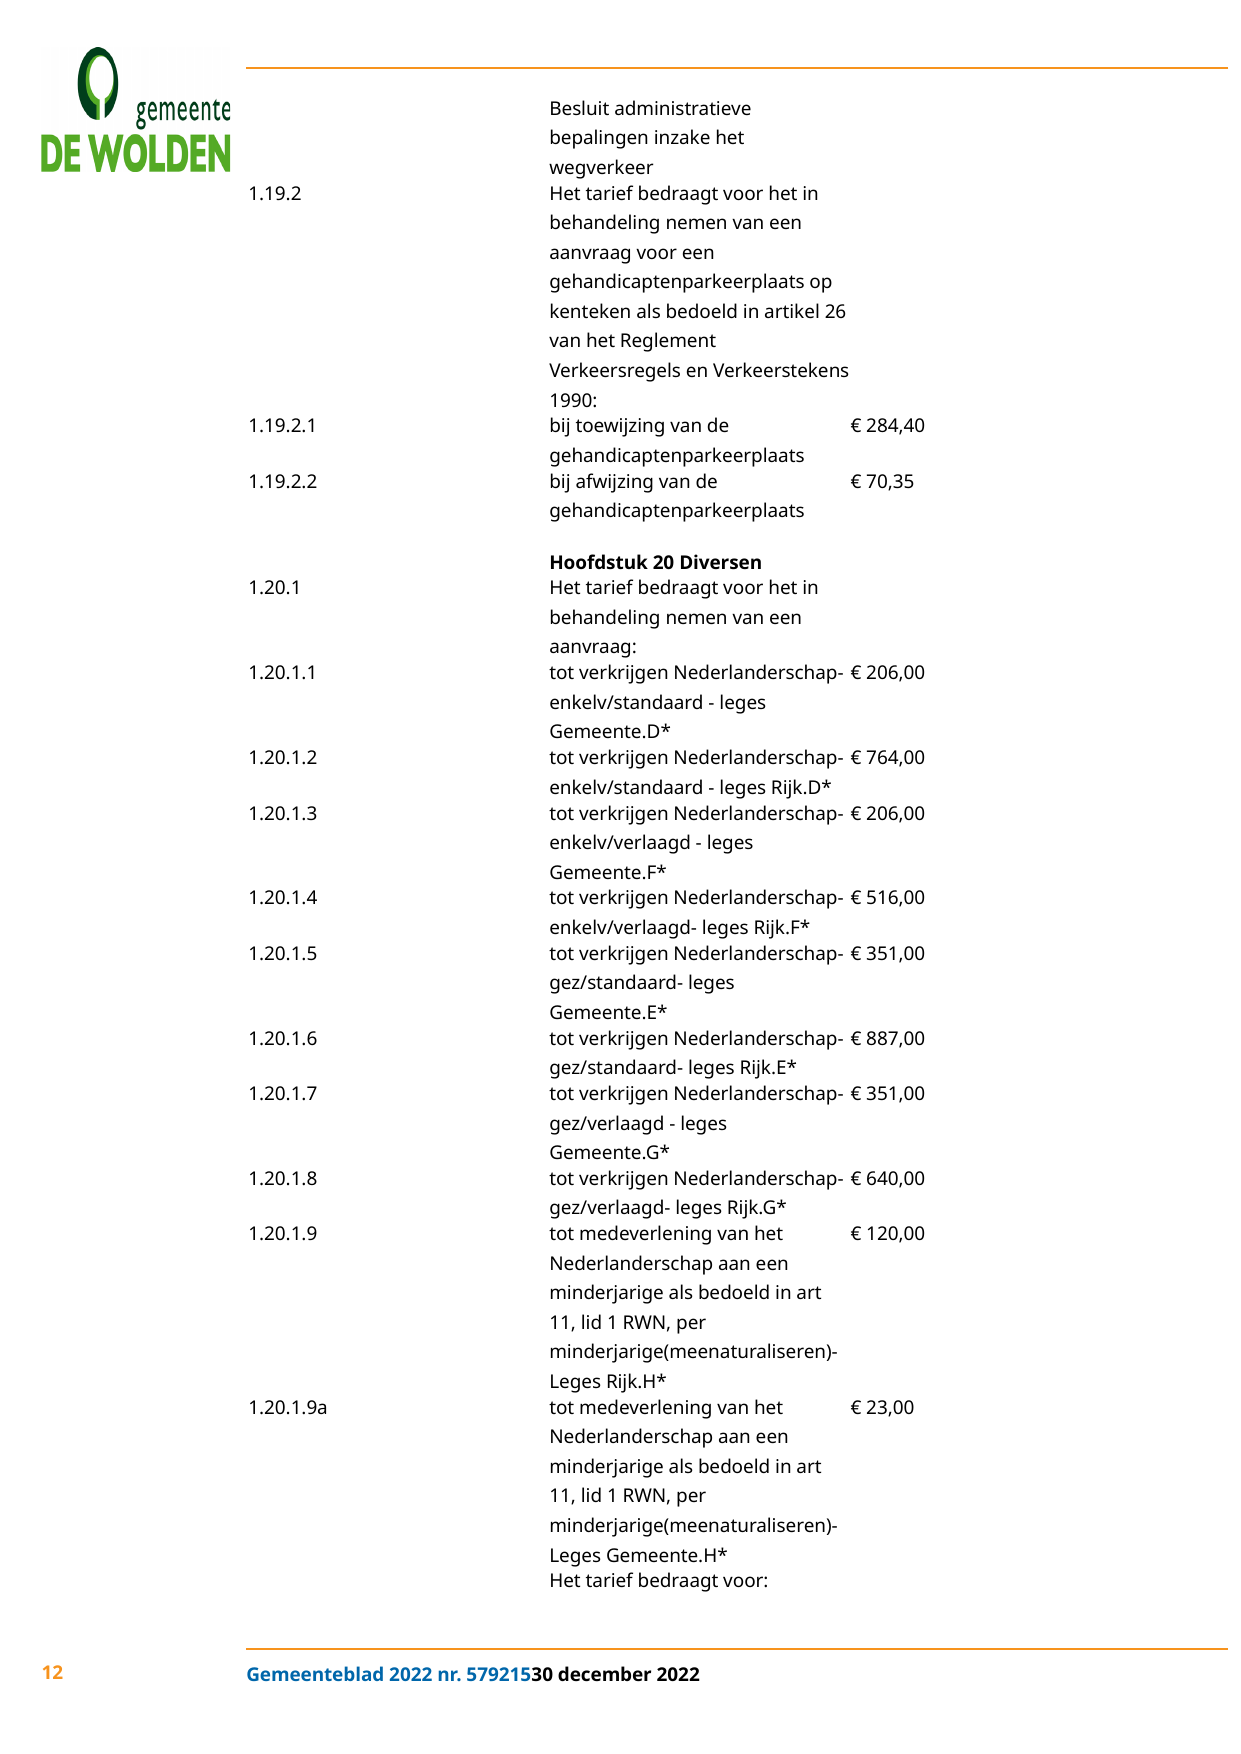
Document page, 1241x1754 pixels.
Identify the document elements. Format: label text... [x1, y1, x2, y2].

table_cell tot verkrijgen Nederlanderschap-gez/verlaagd- leges Rijk.G* [549, 1165, 850, 1220]
table_cell € 284,40 [850, 413, 1152, 468]
table_cell [549, 523, 850, 549]
table_cell tot verkrijgen Nederlanderschap-enkelv/verlaagd - leges Gemeente.F* [549, 800, 850, 884]
table_cell [850, 549, 1152, 574]
table_cell € 206,00 [850, 660, 1152, 744]
table_cell tot verkrijgen Nederlanderschap-enkelv/standaard - leges Rijk.D* [549, 744, 850, 800]
table_cell tot medeverlening van het Nederlanderschap aan een minderjarige als bedoeld in art 11, lid 1 RWN, per minderjarige(meenaturaliseren)-Leges Rijk.H* [549, 1220, 850, 1394]
table_cell [850, 180, 1152, 412]
table_cell tot verkrijgen Nederlanderschap-enkelv/verlaagd- leges Rijk.F* [549, 885, 850, 940]
table_cell Het tarief bedraagt voor het in behandeling nemen van een aanvraag voor een gehandicaptenparkeerplaats op kenteken als bedoeld in artikel 26 van het Reglement Verkeersregels en Verkeerstekens 1990: [549, 180, 850, 412]
table_cell 1.20.1.4 [248, 885, 549, 940]
table_cell tot verkrijgen Nederlanderschap-gez/standaard- leges Rijk.E* [549, 1025, 850, 1080]
table_cell 1.20.1.6 [248, 1025, 549, 1080]
table_cell tot verkrijgen Nederlanderschap-enkelv/standaard - leges Gemeente.D* [549, 660, 850, 744]
table_cell Het tarief bedraagt voor: [549, 1568, 850, 1593]
table_cell [850, 1568, 1152, 1593]
table_cell tot verkrijgen Nederlanderschap-gez/standaard- leges Gemeente.E* [549, 940, 850, 1025]
table_cell 1.19.2.1 [248, 413, 549, 468]
table_cell bij toewijzing van de gehandicaptenparkeerplaats [549, 413, 850, 468]
table_cell € 764,00 [850, 744, 1152, 800]
table_cell bij afwijzing van de gehandicaptenparkeerplaats [549, 468, 850, 523]
table_cell € 120,00 [850, 1220, 1152, 1394]
table_cell € 206,00 [850, 800, 1152, 884]
table_cell 1.19.2 [248, 180, 549, 412]
table_cell 1.20.1.2 [248, 744, 549, 800]
table_cell Het tarief bedraagt voor het in behandeling nemen van een aanvraag: [549, 575, 850, 659]
table_cell [850, 575, 1152, 659]
table_cell 1.19.2.2 [248, 468, 549, 523]
table_cell 1.20.1.3 [248, 800, 549, 884]
table_cell € 351,00 [850, 940, 1152, 1025]
table_cell 1.20.1.8 [248, 1165, 549, 1220]
table_cell [850, 95, 1152, 180]
table_cell € 640,00 [850, 1165, 1152, 1220]
picture [41, 47, 231, 172]
table_cell 1.20.1.1 [248, 660, 549, 744]
table_cell 1.20.1.5 [248, 940, 549, 1025]
table_cell 1.20.1.7 [248, 1080, 549, 1165]
table_cell 1.20.1.9a [248, 1394, 549, 1568]
table_cell Besluit administratieve bepalingen inzake het wegverkeer [549, 95, 850, 180]
table_cell tot verkrijgen Nederlanderschap-gez/verlaagd - leges Gemeente.G* [549, 1080, 850, 1165]
table_cell 1.20.1 [248, 575, 549, 659]
table_cell € 351,00 [850, 1080, 1152, 1165]
table_cell Hoofdstuk 20 Diversen [549, 549, 850, 574]
table_cell tot medeverlening van het Nederlanderschap aan een minderjarige als bedoeld in art 11, lid 1 RWN, per minderjarige(meenaturaliseren)-Leges Gemeente.H* [549, 1394, 850, 1568]
table_cell € 70,35 [850, 468, 1152, 523]
table_cell € 516,00 [850, 885, 1152, 940]
table_cell [850, 523, 1152, 549]
table_cell 1.20.1.9 [248, 1220, 549, 1394]
table_cell € 887,00 [850, 1025, 1152, 1080]
table_cell [248, 1568, 549, 1593]
table_cell [248, 95, 549, 180]
table_cell € 23,00 [850, 1394, 1152, 1568]
table_cell [248, 549, 549, 574]
table_cell [248, 523, 549, 549]
